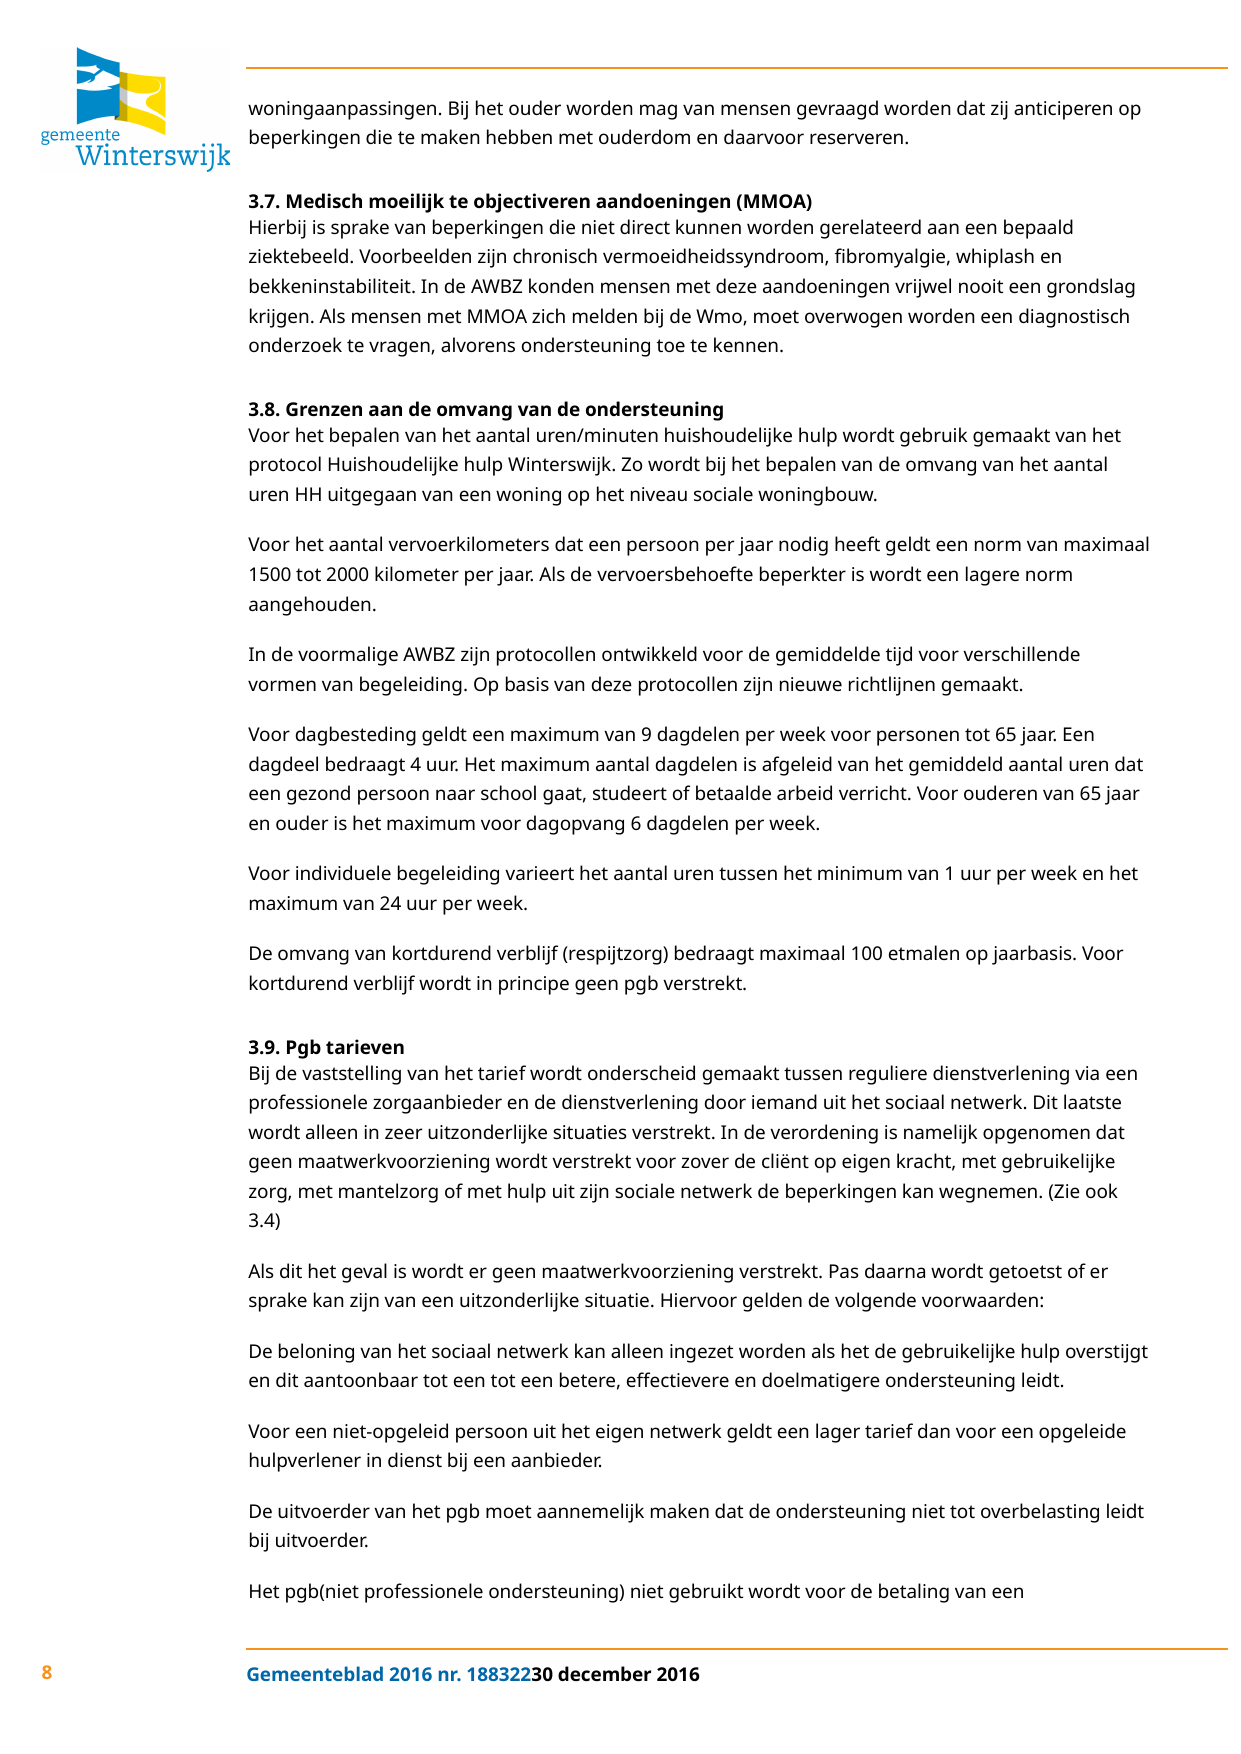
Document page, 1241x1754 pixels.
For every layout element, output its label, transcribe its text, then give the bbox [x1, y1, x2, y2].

text Voor het aantal vervoerkilometers dat een persoon per jaar nodig heeft geldt een norm van maximaal 1500 tot 2000 kilometer per jaar. Als de vervoersbehoefte beperkter is wordt een lagere norm aangehouden. [248, 532, 1152, 617]
text De beloning van het sociaal netwerk kan alleen ingezet worden als het de gebruikelijke hulp overstijgt en dit aantoonbaar tot een tot een betere, effectievere en doelmatigere ondersteuning leidt. [248, 1338, 1152, 1393]
text Het pgb(niet professionele ondersteuning) niet gebruikt wordt voor de betaling van een [248, 1578, 1152, 1604]
text Hierbij is sprake van beperkingen die niet direct kunnen worden gerelateerd aan een bepaald ziektebeeld. Voorbeelden zijn chronisch vermoeidheidssyndroom, fibromyalgie, whiplash en bekkeninstabiliteit. In de AWBZ konden mensen met deze aandoeningen vrijwel nooit een grondslag krijgen. Als mensen met MMOA zich melden bij de Wmo, moet overwogen worden een diagnostisch onderzoek te vragen, alvorens ondersteuning toe te kennen. [248, 214, 1152, 358]
text Als dit het geval is wordt er geen maatwerkvoorziening verstrekt. Pas daarna wordt getoetst of er sprake kan zijn van een uitzonderlijke situatie. Hiervoor gelden de volgende voorwaarden: [248, 1258, 1152, 1313]
picture [225, 153, 231, 162]
text 3.7. Medisch moeilijk te objectiveren aandoeningen (MMOA) [248, 188, 1152, 214]
text 3.9. Pgb tarieven [248, 1034, 1152, 1060]
text Voor een niet-opgeleid persoon uit het eigen netwerk geldt een lager tarief dan voor een opgeleide hulpverlener in dienst bij een aanbieder. [248, 1418, 1152, 1473]
text In de voormalige AWBZ zijn protocollen ontwikkeld voor de gemiddelde tijd voor verschillende vormen van begeleiding. Op basis van deze protocollen zijn nieuwe richtlijnen gemaakt. [248, 641, 1152, 697]
text De uitvoerder van het pgb moet aannemelijk maken dat de ondersteuning niet tot overbelasting leidt bij uitvoerder. [248, 1498, 1152, 1553]
picture [41, 47, 231, 172]
text De omvang van kortdurend verblijf (respijtzorg) bedraagt maximaal 100 etmalen op jaarbasis. Voor kortdurend verblijf wordt in principe geen pgb verstrekt. [248, 940, 1152, 996]
text 3.8. Grenzen aan de omvang van de ondersteuning [248, 396, 1152, 422]
text Voor individuele begeleiding varieert het aantal uren tussen het minimum van 1 uur per week en het maximum van 24 uur per week. [248, 860, 1152, 916]
text woningaanpassingen. Bij het ouder worden mag van mensen gevraagd worden dat zij anticiperen op beperkingen die te maken hebben met ouderdom en daarvoor reserveren. [248, 95, 1152, 150]
text Bij de vaststelling van het tarief wordt onderscheid gemaakt tussen reguliere dienstverlening via een professionele zorgaanbieder en de dienstverlening door iemand uit het sociaal netwerk. Dit laatste wordt alleen in zeer uitzonderlijke situaties verstrekt. In de verordening is namelijk opgenomen dat geen maatwerkvoorziening wordt verstrekt voor zover de cliënt op eigen kracht, met gebruikelijke zorg, met mantelzorg of met hulp uit zijn sociale netwerk de beperkingen kan wegnemen. (Zie ook 3.4) [248, 1060, 1152, 1233]
text Voor het bepalen van het aantal uren/minuten huishoudelijke hulp wordt gebruik gemaakt van het protocol Huishoudelijke hulp Winterswijk. Zo wordt bij het bepalen van de omvang van het aantal uren HH uitgegaan van een woning op het niveau sociale woningbouw. [248, 422, 1152, 507]
text Voor dagbesteding geldt een maximum van 9 dagdelen per week voor personen tot 65 jaar. Een dagdeel bedraagt 4 uur. Het maximum aantal dagdelen is afgeleid van het gemiddeld aantal uren dat een gezond persoon naar school gaat, studeert of betaalde arbeid verricht. Voor ouderen van 65 jaar en ouder is het maximum voor dagopvang 6 dagdelen per week. [248, 721, 1152, 836]
